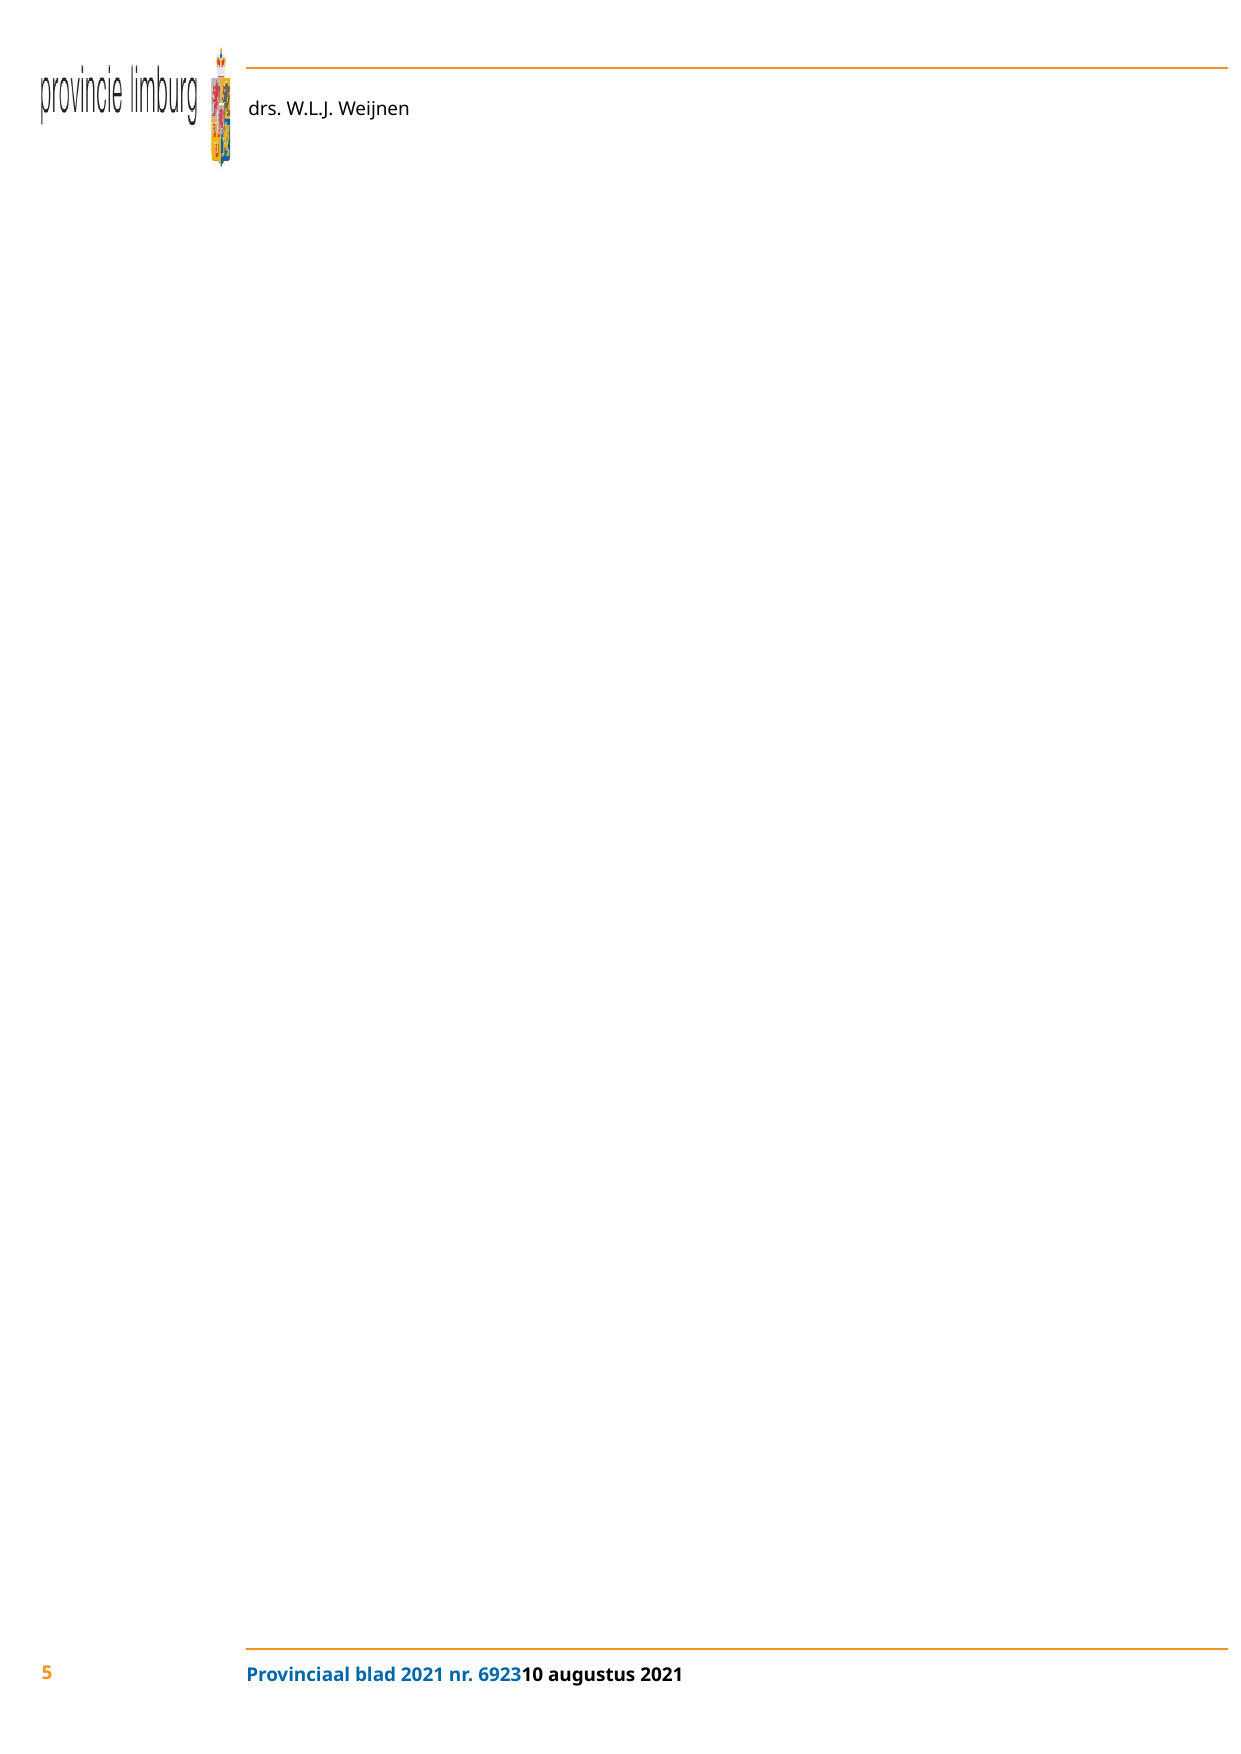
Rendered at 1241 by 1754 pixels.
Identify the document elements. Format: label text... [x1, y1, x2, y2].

text drs. W.L.J. Weijnen [248, 95, 1152, 121]
picture [41, 47, 231, 172]
